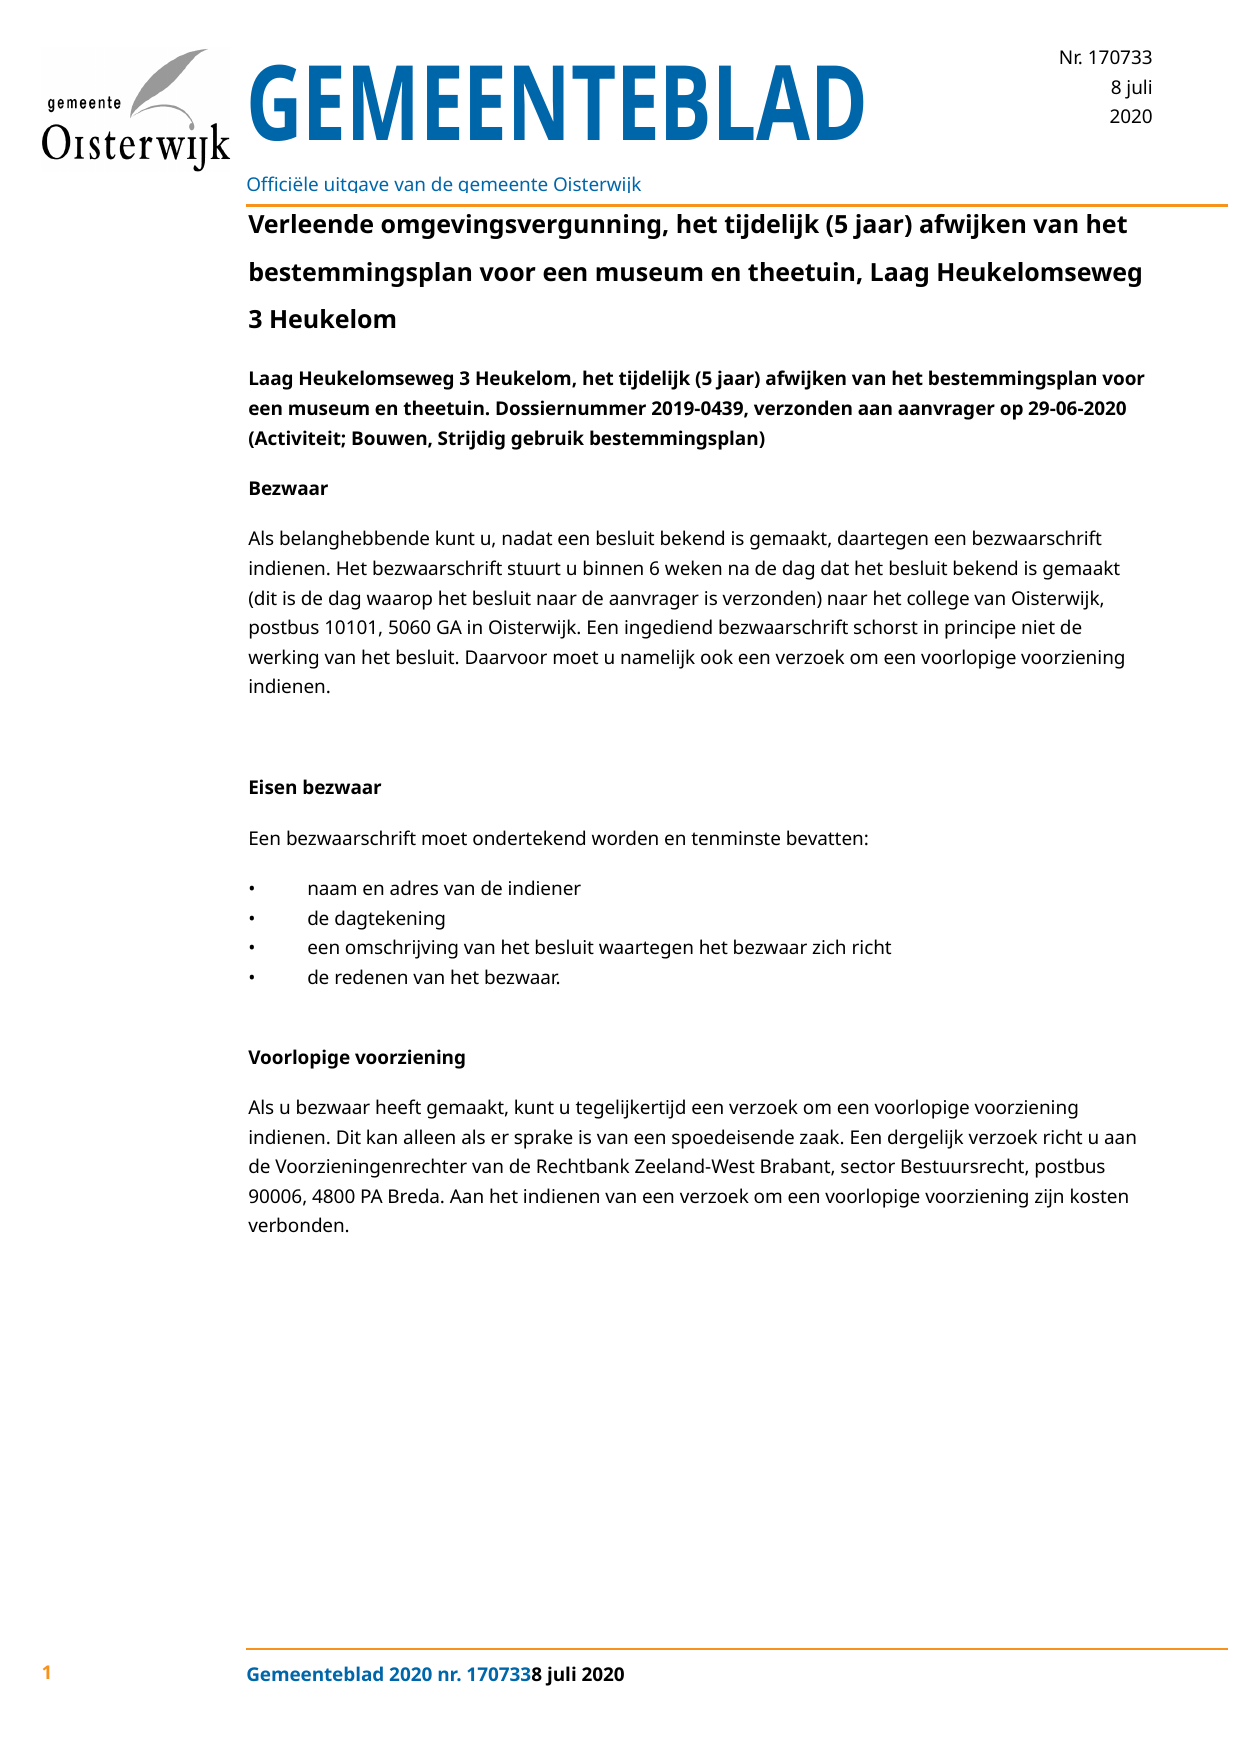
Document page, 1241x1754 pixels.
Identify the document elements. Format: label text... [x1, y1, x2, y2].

text Een bezwaarschrift moet ondertekend worden en tenminste bevatten: [248, 825, 1152, 850]
text Als belanghebbende kunt u, nadat een besluit bekend is gemaakt, daartegen een bezwaarschrift indienen. Het bezwaarschrift stuurt u binnen 6 weken na de dag dat het besluit bekend is gemaakt (dit is de dag waarop het besluit naar de aanvrager is verzonden) naar het college van Oisterwijk, postbus 10101, 5060 GA in Oisterwijk. Een ingediend bezwaarschrift schorst in principe niet de werking van het besluit. Daarvoor moet u namelijk ook een verzoek om een voorlopige voorziening indienen. [248, 526, 1152, 699]
text Verleende omgevingsvergunning, het tijdelijk (5 jaar) afwijken van het bestemmingsplan voor een museum en theetuin, Laag Heukelomseweg 3 Heukelom [248, 207, 1152, 336]
text Bezwaar [248, 475, 1152, 501]
picture [41, 47, 231, 172]
list naam en adres van de indiener [248, 875, 1152, 901]
list de redenen van het bezwaar. [248, 964, 1152, 989]
list de dagtekening [248, 905, 1152, 930]
text Eisen bezwaar [248, 774, 1152, 800]
text Voorlopige voorziening [248, 1044, 1152, 1069]
text Als u bezwaar heeft gemaakt, kunt u tegelijkertijd een verzoek om een voorlopige voorziening indienen. Dit kan alleen als er sprake is van een spoedeisende zaak. Een dergelijk verzoek richt u aan de Voorzieningenrechter van de Rechtbank Zeeland-West Brabant, sector Bestuursrecht, postbus 90006, 4800 PA Breda. Aan het indienen van een verzoek om een voorlopige voorziening zijn kosten verbonden. [248, 1094, 1152, 1238]
list een omschrijving van het besluit waartegen het bezwaar zich richt [248, 934, 1152, 960]
text Laag Heukelomseweg 3 Heukelom, het tijdelijk (5 jaar) afwijken van het bestemmingsplan voor een museum en theetuin. Dossiernummer 2019-0439, verzonden aan aanvrager op 29-06-2020 (Activiteit; Bouwen, Strijdig gebruik bestemmingsplan) [248, 366, 1152, 450]
